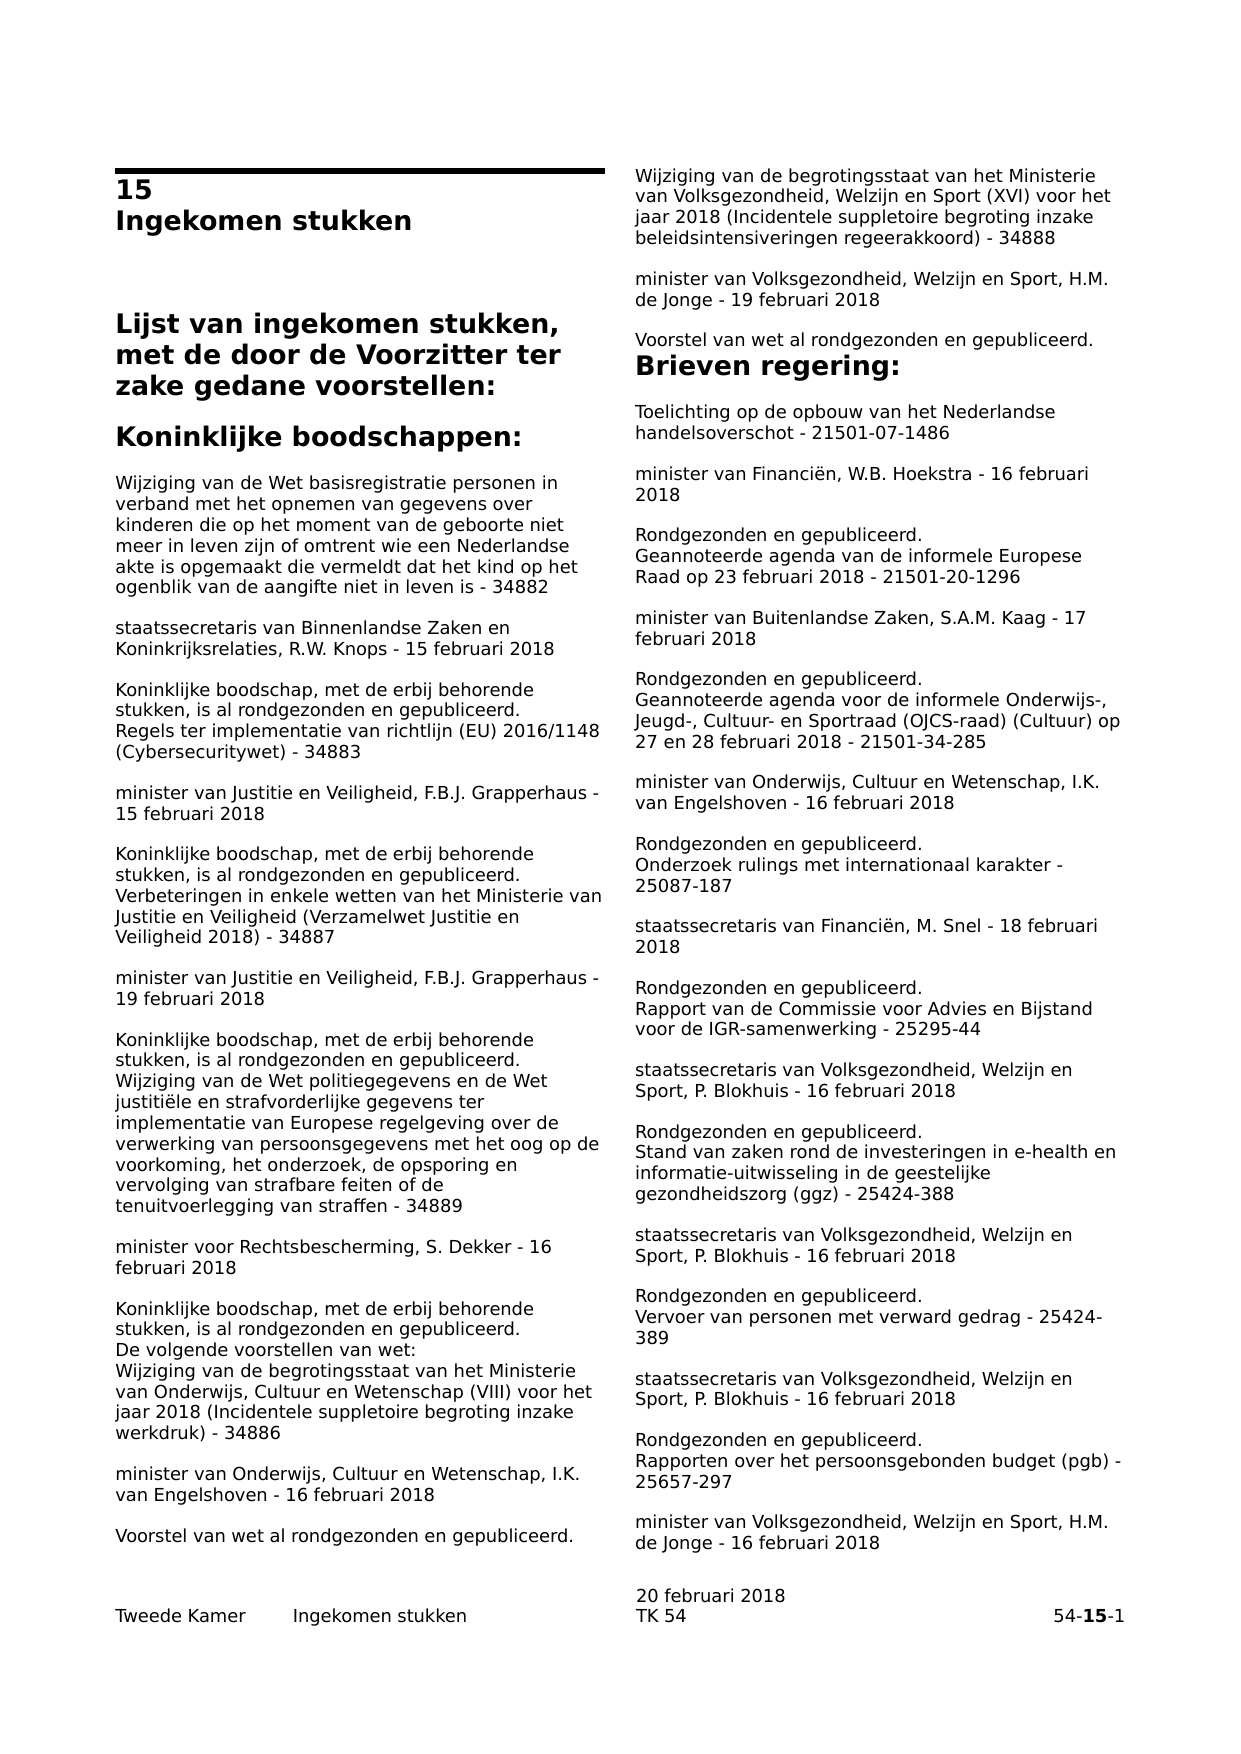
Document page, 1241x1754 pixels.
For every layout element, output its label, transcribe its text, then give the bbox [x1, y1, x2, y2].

text Rondgezonden en gepubliceerd. [635, 669, 1125, 690]
text staatssecretaris van Volksgezondheid, Welzijn en Sport, P. Blokhuis - 16 februari 2018 [635, 1225, 1125, 1266]
text Toelichting op de opbouw van het Nederlandse handelsoverschot - 21501-07-1486 [635, 402, 1125, 444]
text Rondgezonden en gepubliceerd. [635, 525, 1125, 546]
text Verbeteringen in enkele wetten van het Ministerie van Justitie en Veiligheid (Verzamelwet Justitie en Veiligheid 2018) - 34887 [115, 886, 605, 948]
text Koninklijke boodschap, met de erbij behorende stukken, is al rondgezonden en gepubliceerd. [115, 844, 605, 886]
text Wijziging van de Wet basisregistratie personen in verband met het opnemen van gegevens over kinderen die op het moment van de geboorte niet meer in leven zijn of omtrent wie een Nederlandse akte is opgemaakt die vermeldt dat het kind op het ogenblik van de aangifte niet in leven is - 34882 [115, 473, 605, 598]
text Wijziging van de begrotingsstaat van het Ministerie van Volksgezondheid, Welzijn en Sport (XVI) voor het jaar 2018 (Incidentele suppletoire begroting inzake beleidsintensiveringen regeerakkoord) - 34888 [635, 165, 1125, 249]
title Koninklijke boodschappen: [115, 422, 605, 453]
text Regels ter implementatie van richtlijn (EU) 2016/1148 (Cybersecuritywet) - 34883 [115, 721, 605, 763]
text minister van Volksgezondheid, Welzijn en Sport, H.M. de Jonge - 19 februari 2018 [635, 269, 1125, 310]
text Rondgezonden en gepubliceerd. [635, 834, 1125, 854]
text minister van Onderwijs, Cultuur en Wetenschap, I.K. van Engelshoven - 16 februari 2018 [115, 1464, 605, 1505]
text Rondgezonden en gepubliceerd. [635, 1286, 1125, 1307]
text Rondgezonden en gepubliceerd. [635, 1430, 1125, 1451]
text Stand van zaken rond de investeringen in e-health en informatie-uitwisseling in de geestelijke gezondheidszorg (ggz) - 25424-388 [635, 1142, 1125, 1205]
text staatssecretaris van Binnenlandse Zaken en Koninkrijksrelaties, R.W. Knops - 15 februari 2018 [115, 618, 605, 659]
title 15 Ingekomen stukken [115, 174, 605, 237]
text Rapporten over het persoonsgebonden budget (pgb) - 25657-297 [635, 1451, 1125, 1492]
text Voorstel van wet al rondgezonden en gepubliceerd. [115, 1525, 605, 1546]
text Wijziging van de begrotingsstaat van het Ministerie van Onderwijs, Cultuur en Wetenschap (VIII) voor het jaar 2018 (Incidentele suppletoire begroting inzake werkdruk) - 34886 [115, 1361, 605, 1444]
text Geannoteerde agenda voor de informele Onderwijs-, Jeugd-, Cultuur- en Sportraad (OJCS-raad) (Cultuur) op 27 en 28 februari 2018 - 21501-34-285 [635, 690, 1125, 752]
text minister voor Rechtsbescherming, S. Dekker - 16 februari 2018 [115, 1237, 605, 1278]
text staatssecretaris van Financiën, M. Snel - 18 februari 2018 [635, 916, 1125, 958]
text Geannoteerde agenda van de informele Europese Raad op 23 februari 2018 - 21501-20-1296 [635, 546, 1125, 588]
text Rondgezonden en gepubliceerd. [635, 1121, 1125, 1142]
text Koninklijke boodschap, met de erbij behorende stukken, is al rondgezonden en gepubliceerd. [115, 1029, 605, 1071]
text staatssecretaris van Volksgezondheid, Welzijn en Sport, P. Blokhuis - 16 februari 2018 [635, 1060, 1125, 1101]
title Brieven regering: [635, 351, 1125, 382]
text minister van Justitie en Veiligheid, F.B.J. Grapperhaus - 19 februari 2018 [115, 968, 605, 1009]
text minister van Justitie en Veiligheid, F.B.J. Grapperhaus - 15 februari 2018 [115, 783, 605, 824]
text minister van Buitenlandse Zaken, S.A.M. Kaag - 17 februari 2018 [635, 608, 1125, 649]
text minister van Onderwijs, Cultuur en Wetenschap, I.K. van Engelshoven - 16 februari 2018 [635, 772, 1125, 814]
text minister van Volksgezondheid, Welzijn en Sport, H.M. de Jonge - 16 februari 2018 [635, 1512, 1125, 1554]
text Vervoer van personen met verward gedrag - 25424-389 [635, 1307, 1125, 1348]
text Onderzoek rulings met internationaal karakter - 25087-187 [635, 854, 1125, 896]
text Rapport van de Commissie voor Advies en Bijstand voor de IGR-samenwerking - 25295-44 [635, 998, 1125, 1040]
text De volgende voorstellen van wet: [115, 1340, 605, 1361]
text Koninklijke boodschap, met de erbij behorende stukken, is al rondgezonden en gepubliceerd. [115, 679, 605, 721]
text Voorstel van wet al rondgezonden en gepubliceerd. [635, 330, 1125, 351]
text Wijziging van de Wet politiegegevens en de Wet justitiële en strafvorderlijke gegevens ter implementatie van Europese regelgeving over de verwerking van persoonsgegevens met het oog op de voorkoming, het onderzoek, de opsporing en vervolging van strafbare feiten of de tenuitvoerlegging van straffen - 34889 [115, 1071, 605, 1217]
text Rondgezonden en gepubliceerd. [635, 978, 1125, 998]
title Lijst van ingekomen stukken, met de door de Voorzitter ter zake gedane voorstellen: [115, 308, 605, 402]
text minister van Financiën, W.B. Hoekstra - 16 februari 2018 [635, 464, 1125, 505]
text Koninklijke boodschap, met de erbij behorende stukken, is al rondgezonden en gepubliceerd. [115, 1298, 605, 1340]
text staatssecretaris van Volksgezondheid, Welzijn en Sport, P. Blokhuis - 16 februari 2018 [635, 1368, 1125, 1410]
